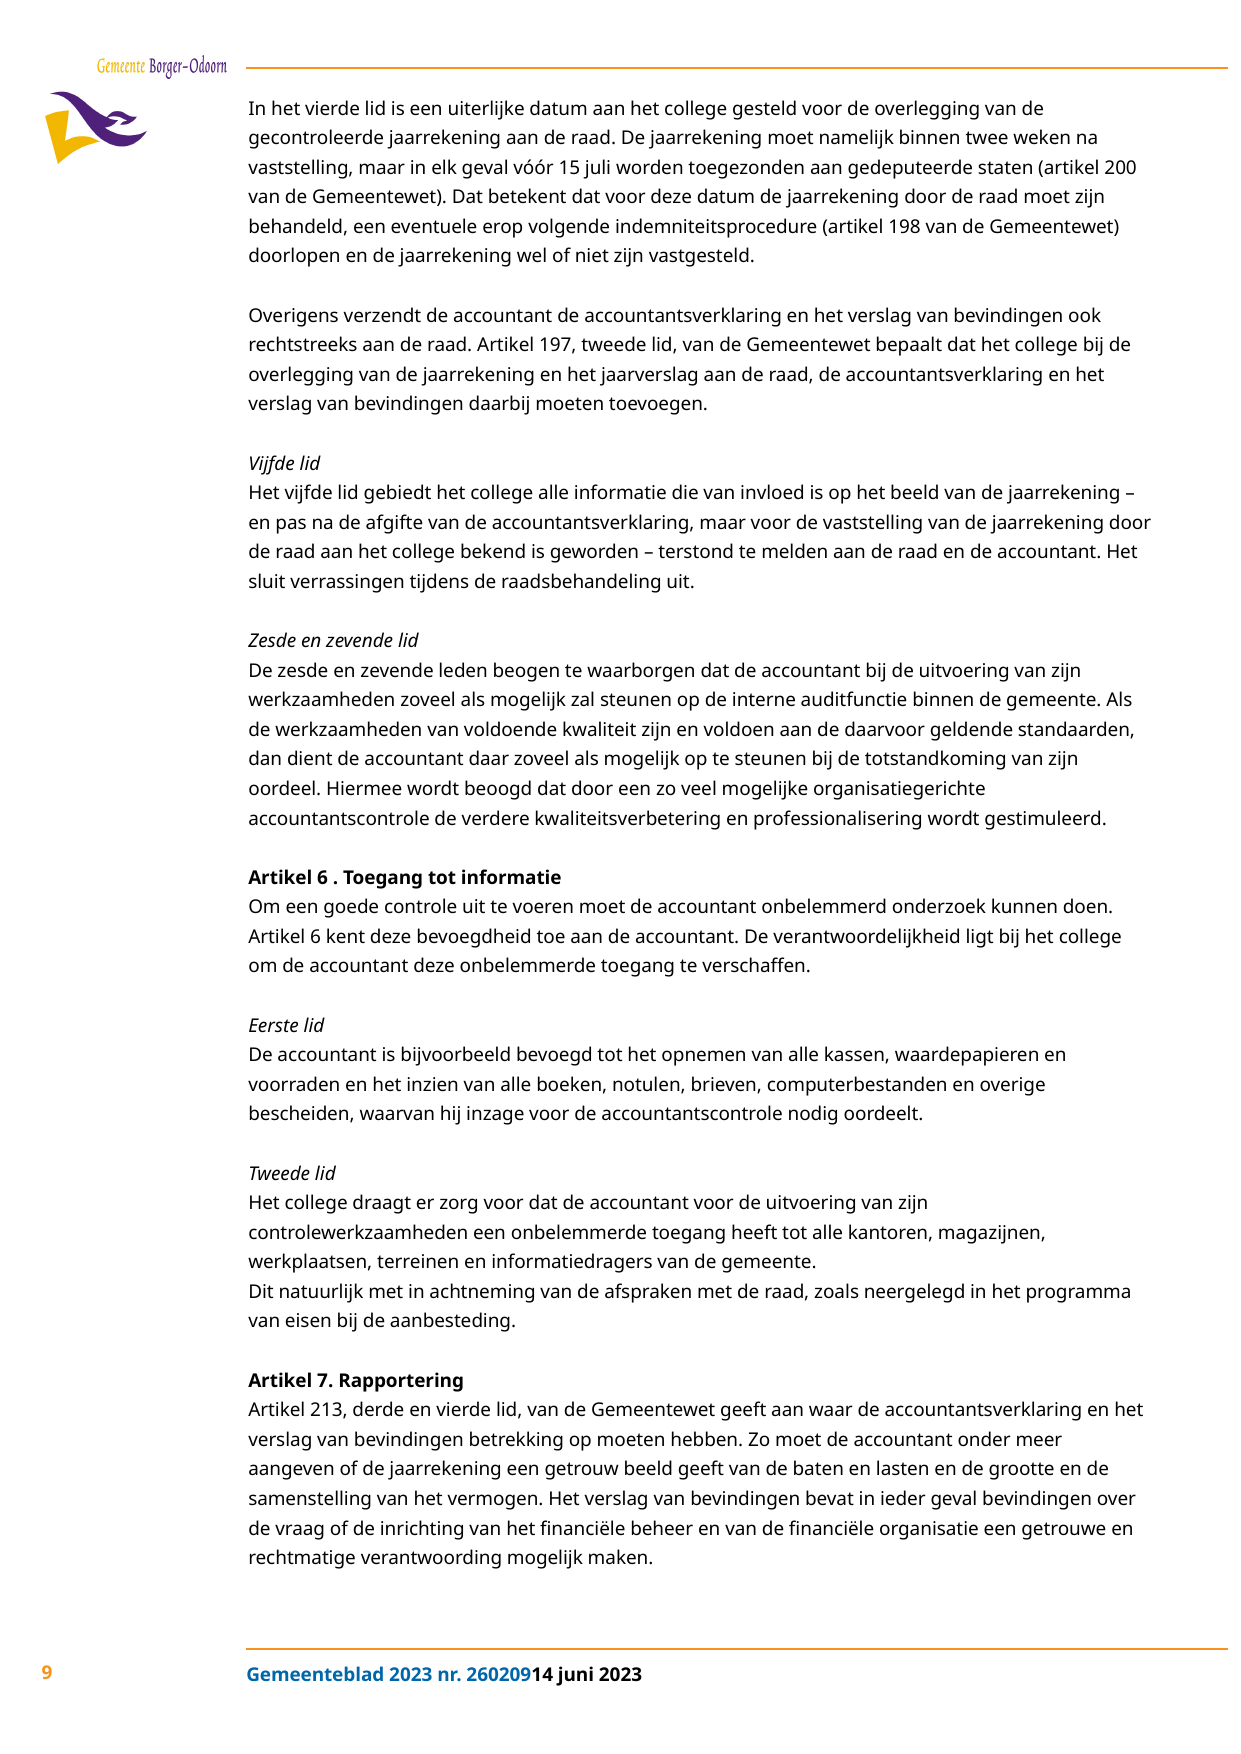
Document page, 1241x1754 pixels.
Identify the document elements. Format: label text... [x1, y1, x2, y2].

text Het college draagt er zorg voor dat de accountant voor de uitvoering van zijn controlewerkzaamheden een onbelemmerde toegang heeft tot alle kantoren, magazijnen, werkplaatsen, terreinen en informatiedragers van de gemeente. [248, 1189, 1152, 1274]
text Tweede lid [248, 1160, 1152, 1186]
text De zesde en zevende leden beogen te waarborgen dat de accountant bij de uitvoering van zijn werkzaamheden zoveel als mogelijk zal steunen op de interne auditfunctie binnen de gemeente. Als de werkzaamheden van voldoende kwaliteit zijn en voldoen aan de daarvoor geldende standaarden, dan dient de accountant daar zoveel als mogelijk op te steunen bij de totstandkoming van zijn oordeel. Hiermee wordt beoogd dat door een zo veel mogelijke organisatiegerichte accountantscontrole de verdere kwaliteitsverbetering en professionalisering wordt gestimuleerd. [248, 657, 1152, 831]
text Artikel 213, derde en vierde lid, van de Gemeentewet geeft aan waar de accountantsverklaring en het verslag van bevindingen betrekking op moeten hebben. Zo moet de accountant onder meer aangeven of de jaarrekening een getrouw beeld geeft van de baten en lasten en de grootte en de samenstelling van het vermogen. Het verslag van bevindingen bevat in ieder geval bevindingen over de vraag of de inrichting van het financiële beheer en van de financiële organisatie een getrouwe en rechtmatige verantwoording mogelijk maken. [248, 1396, 1152, 1570]
picture [41, 47, 231, 172]
text Overigens verzendt de accountant de accountantsverklaring en het verslag van bevindingen ook rechtstreeks aan de raad. Artikel 197, tweede lid, van de Gemeentewet bepaalt dat het college bij de overlegging van de jaarrekening en het jaarverslag aan de raad, de accountantsverklaring en het verslag van bevindingen daarbij moeten toevoegen. [248, 302, 1152, 416]
text De accountant is bijvoorbeeld bevoegd tot het opnemen van alle kassen, waardepapieren en voorraden en het inzien van alle boeken, notulen, brieven, computerbestanden en overige bescheiden, waarvan hij inzage voor de accountantscontrole nodig oordeelt. [248, 1041, 1152, 1126]
text Eerste lid [248, 1012, 1152, 1038]
text Dit natuurlijk met in achtneming van de afspraken met de raad, zoals neergelegd in het programma van eisen bij de aanbesteding. [248, 1278, 1152, 1333]
text Om een goede controle uit te voeren moet de accountant onbelemmerd onderzoek kunnen doen. Artikel 6 kent deze bevoegdheid toe aan de accountant. De verantwoordelijkheid ligt bij het college om de accountant deze onbelemmerde toegang te verschaffen. [248, 893, 1152, 978]
text Het vijfde lid gebiedt het college alle informatie die van invloed is op het beeld van de jaarrekening – en pas na de afgifte van de accountantsverklaring, maar voor de vaststelling van de jaarrekening door de raad aan het college bekend is geworden – terstond te melden aan de raad en de accountant. Het sluit verrassingen tijdens de raadsbehandeling uit. [248, 479, 1152, 594]
text In het vierde lid is een uiterlijke datum aan het college gesteld voor de overlegging van de gecontroleerde jaarrekening aan de raad. De jaarrekening moet namelijk binnen twee weken na vaststelling, maar in elk geval vóór 15 juli worden toegezonden aan gedeputeerde staten (artikel 200 van de Gemeentewet). Dat betekent dat voor deze datum de jaarrekening door de raad moet zijn behandeld, een eventuele erop volgende indemniteitsprocedure (artikel 198 van de Gemeentewet) doorlopen en de jaarrekening wel of niet zijn vastgesteld. [248, 95, 1152, 268]
text Artikel 7. Rapportering [248, 1367, 1152, 1393]
text Zesde en zevende lid [248, 627, 1152, 653]
text Artikel 6 . Toegang tot informatie [248, 864, 1152, 890]
text Vijfde lid [248, 450, 1152, 476]
